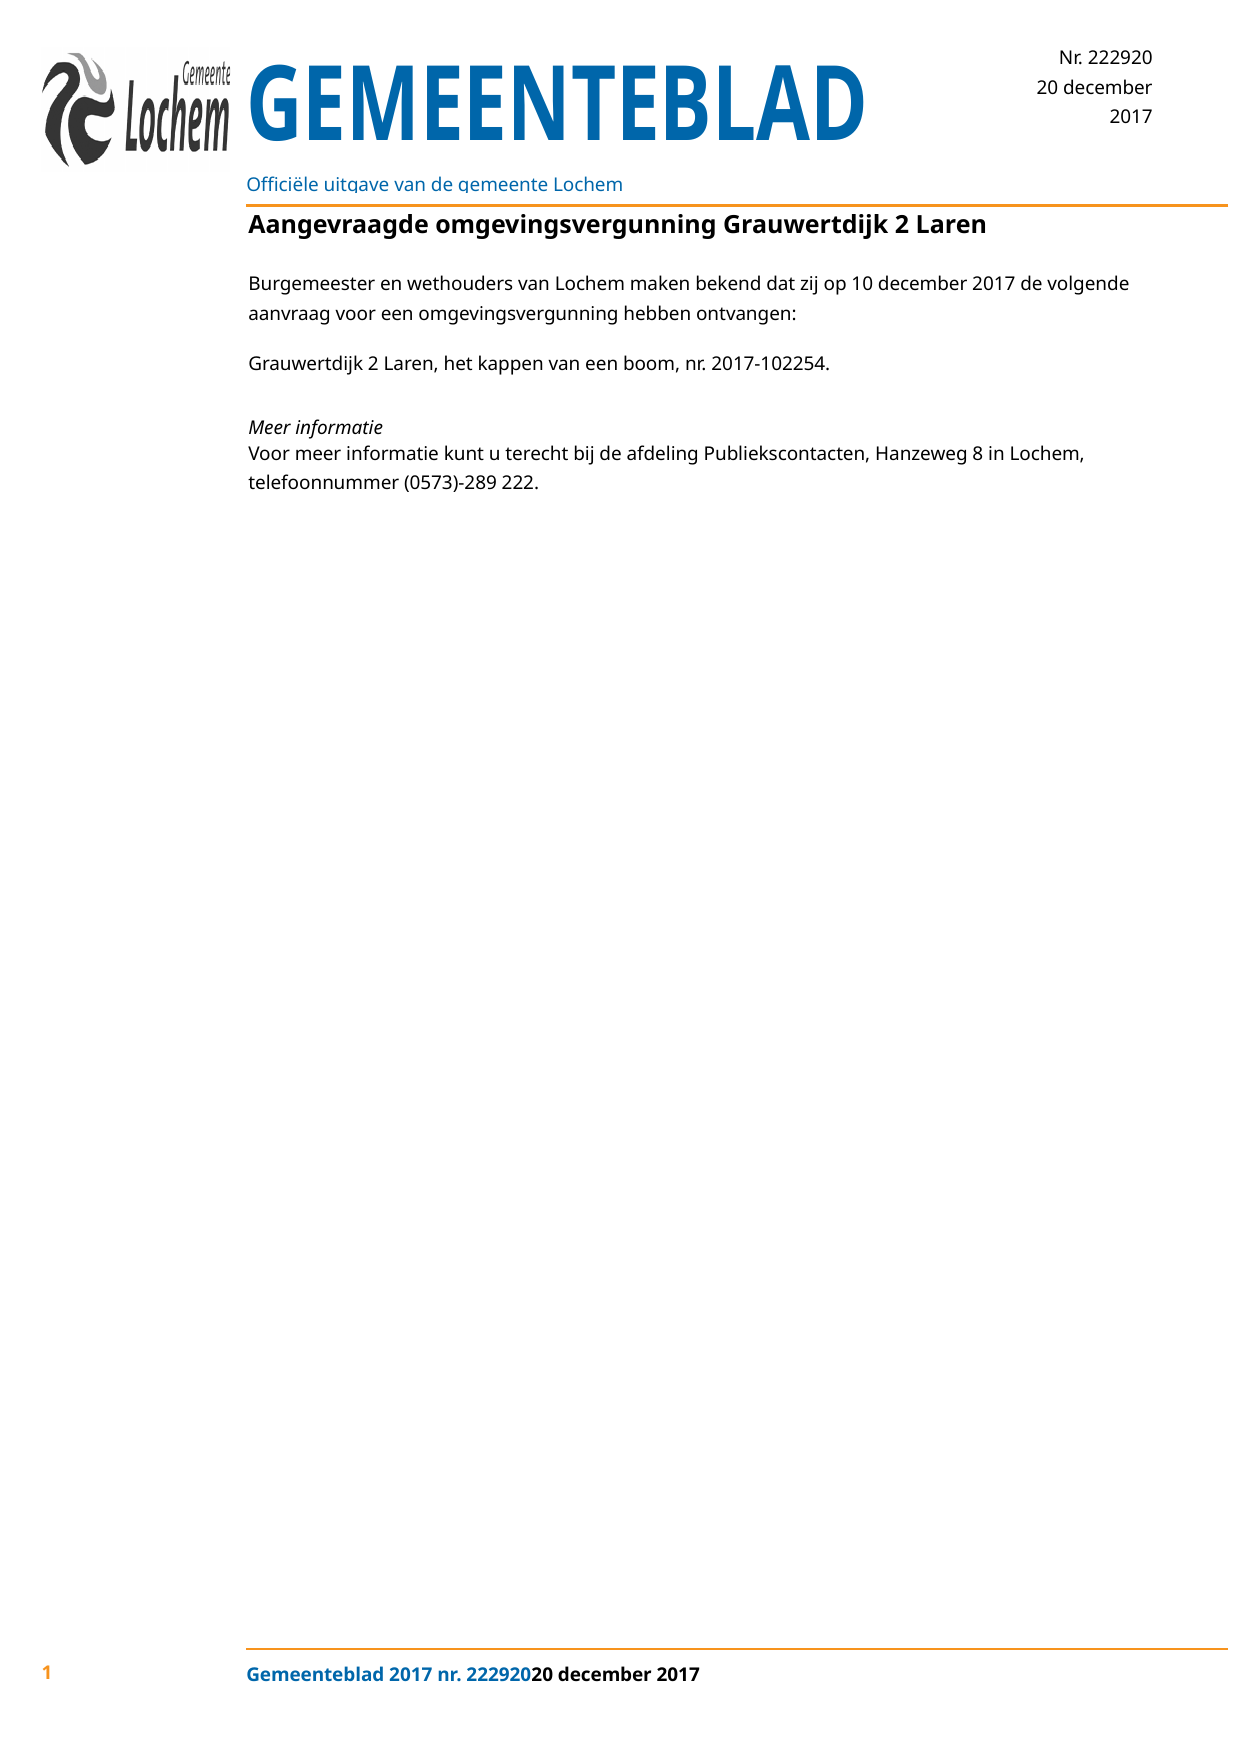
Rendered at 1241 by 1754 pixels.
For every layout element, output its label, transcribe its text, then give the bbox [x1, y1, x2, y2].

text Voor meer informatie kunt u terecht bij de afdeling Publiekscontacten, Hanzeweg 8 in Lochem, telefoonnummer (0573)-289 222. [248, 440, 1152, 495]
picture [41, 47, 231, 172]
text Meer informatie [248, 414, 1152, 440]
text Aangevraagde omgevingsvergunning Grauwertdijk 2 Laren [248, 207, 1152, 241]
text Grauwertdijk 2 Laren, het kappen van een boom, nr. 2017-102254. [248, 350, 1152, 376]
text Burgemeester en wethouders van Lochem maken bekend dat zij op 10 december 2017 de volgende aanvraag voor een omgevingsvergunning hebben ontvangen: [248, 270, 1152, 326]
